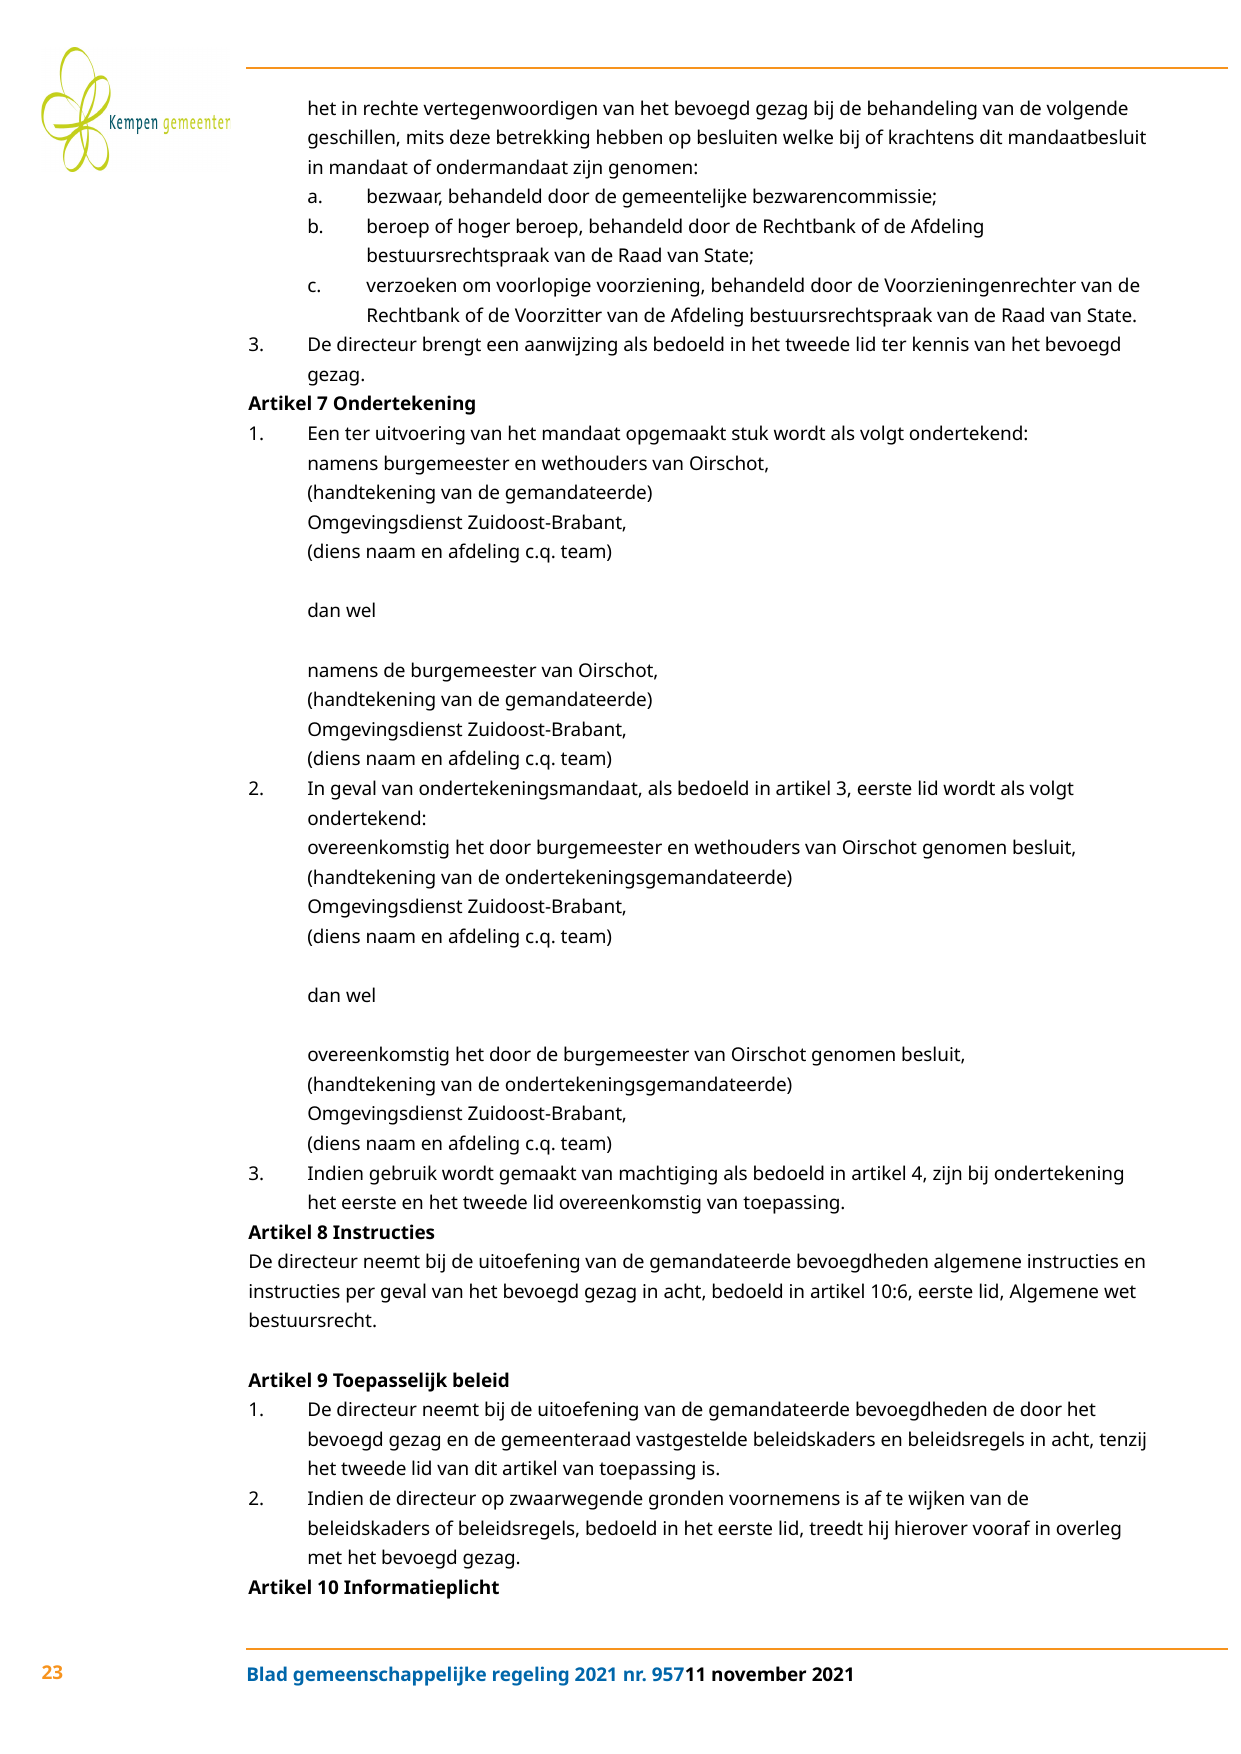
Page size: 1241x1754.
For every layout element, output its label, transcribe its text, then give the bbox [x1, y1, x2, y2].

list (diens naam en afdeling c.q. team) [248, 538, 1152, 564]
list Omgevingsdienst Zuidoost-Brabant, [248, 509, 1152, 535]
list De directeur neemt bij de uitoefening van de gemandateerde bevoegdheden de door het bevoegd gezag en de gemeenteraad vastgestelde beleidskaders en beleidsregels in acht, tenzij het tweede lid van dit artikel van toepassing is. [248, 1396, 1152, 1481]
list (handtekening van de gemandateerde) [248, 479, 1152, 505]
picture [41, 47, 231, 172]
list Indien de directeur op zwaarwegende gronden voornemens is af te wijken van de beleidskaders of beleidsregels, bedoeld in het eerste lid, treedt hij hierover vooraf in overleg met het bevoegd gezag. [248, 1485, 1152, 1570]
text Artikel 9 Toepasselijk beleid [248, 1367, 1152, 1393]
list Indien gebruik wordt gemaakt van machtiging als bedoeld in artikel 4, zijn bij ondertekening het eerste en het tweede lid overeenkomstig van toepassing. [248, 1160, 1152, 1215]
list beroep of hoger beroep, behandeld door de Rechtbank of de Afdeling bestuursrechtspraak van de Raad van State; [307, 213, 1152, 268]
list (diens naam en afdeling c.q. team) [248, 923, 1152, 949]
list (handtekening van de ondertekeningsgemandateerde) [248, 1071, 1152, 1097]
list dan wel [248, 598, 1152, 623]
list overeenkomstig het door burgemeester en wethouders van Oirschot genomen besluit, [248, 834, 1152, 860]
text Artikel 10 Informatieplicht [248, 1574, 1152, 1600]
list dan wel [248, 982, 1152, 1008]
list (handtekening van de ondertekeningsgemandateerde) [248, 864, 1152, 890]
list Omgevingsdienst Zuidoost-Brabant, [248, 1101, 1152, 1126]
list Omgevingsdienst Zuidoost-Brabant, [248, 893, 1152, 919]
text Artikel 8 Instructies [248, 1219, 1152, 1245]
list (diens naam en afdeling c.q. team) [248, 1130, 1152, 1156]
list (diens naam en afdeling c.q. team) [248, 746, 1152, 771]
text Artikel 7 Ondertekening [248, 391, 1152, 416]
list Omgevingsdienst Zuidoost-Brabant, [248, 716, 1152, 742]
list overeenkomstig het door de burgemeester van Oirschot genomen besluit, [248, 1041, 1152, 1067]
list Een ter uitvoering van het mandaat opgemaakt stuk wordt als volgt ondertekend: [248, 420, 1152, 446]
list In geval van ondertekeningsmandaat, als bedoeld in artikel 3, eerste lid wordt als volgt ondertekend: [248, 775, 1152, 831]
list het in rechte vertegenwoordigen van het bevoegd gezag bij de behandeling van de volgende geschillen, mits deze betrekking hebben op besluiten welke bij of krachtens dit mandaatbesluit in mandaat of ondermandaat zijn genomen: [248, 95, 1152, 180]
list (handtekening van de gemandateerde) [248, 686, 1152, 712]
list De directeur brengt een aanwijzing als bedoeld in het tweede lid ter kennis van het bevoegd gezag. [248, 331, 1152, 387]
list namens burgemeester en wethouders van Oirschot, [248, 450, 1152, 476]
list bezwaar, behandeld door de gemeentelijke bezwarencommissie; [307, 183, 1152, 209]
text De directeur neemt bij de uitoefening van de gemandateerde bevoegdheden algemene instructies en instructies per geval van het bevoegd gezag in acht, bedoeld in artikel 10:6, eerste lid, Algemene wet bestuursrecht. [248, 1248, 1152, 1333]
list namens de burgemeester van Oirschot, [248, 657, 1152, 683]
list verzoeken om voorlopige voorziening, behandeld door de Voorzieningenrechter van de Rechtbank of de Voorzitter van de Afdeling bestuursrechtspraak van de Raad van State. [307, 272, 1152, 328]
